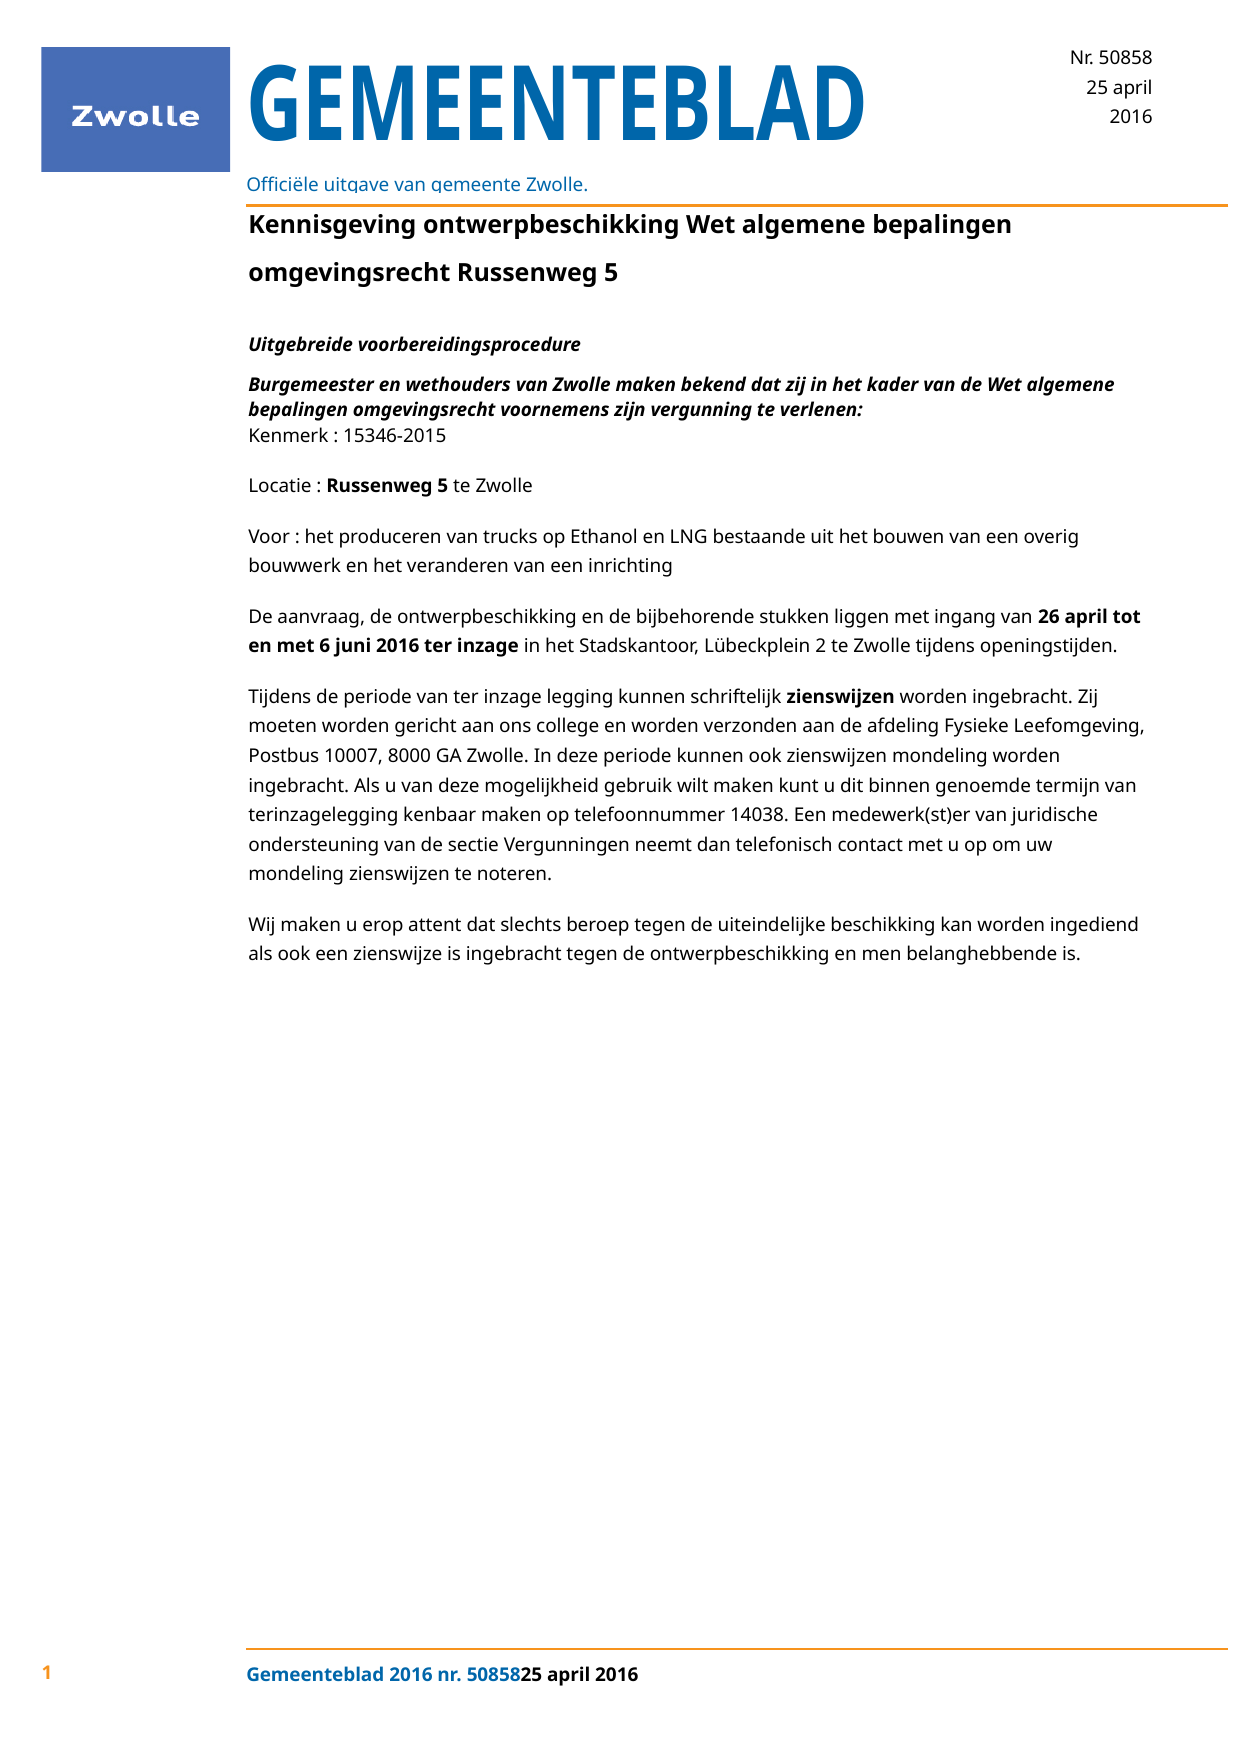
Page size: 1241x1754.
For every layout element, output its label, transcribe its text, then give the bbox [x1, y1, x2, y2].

text Voor : het produceren van trucks op Ethanol en LNG bestaande uit het bouwen van een overig bouwwerk en het veranderen van een inrichting [248, 523, 1152, 578]
text Kennisgeving ontwerpbeschikking Wet algemene bepalingen omgevingsrecht Russenweg 5 [248, 207, 1152, 288]
picture [41, 47, 231, 172]
text Tijdens de periode van ter inzage legging kunnen schriftelijk zienswijzen worden ingebracht. Zij moeten worden gericht aan ons college en worden verzonden aan de afdeling Fysieke Leefomgeving, Postbus 10007, 8000 GA Zwolle. In deze periode kunnen ook zienswijzen mondeling worden ingebracht. Als u van deze mogelijkheid gebruik wilt maken kunt u dit binnen genoemde termijn van terinzagelegging kenbaar maken op telefoonnummer 14038. Een medewerk(st)er van juridische ondersteuning van de sectie Vergunningen neemt dan telefonisch contact met u op om uw mondeling zienswijzen te noteren. [248, 683, 1152, 886]
text De aanvraag, de ontwerpbeschikking en de bijbehorende stukken liggen met ingang van 26 april tot en met 6 juni 2016 ter inzage in het Stadskantoor, Lübeckplein 2 te Zwolle tijdens openingstijden. [248, 603, 1152, 658]
text Wij maken u erop attent dat slechts beroep tegen de uiteindelijke beschikking kan worden ingediend als ook een zienswijze is ingebracht tegen de ontwerpbeschikking en men belanghebbende is. [248, 911, 1152, 966]
text Locatie : Russenweg 5 te Zwolle [248, 473, 1152, 498]
text Uitgebreide voorbereidingsprocedure [248, 331, 1152, 357]
text Burgemeester en wethouders van Zwolle maken bekend dat zij in het kader van de Wet algemene bepalingen omgevingsrecht voornemens zijn vergunning te verlenen: [248, 371, 1152, 422]
text Kenmerk : 15346-2015 [248, 422, 1152, 448]
